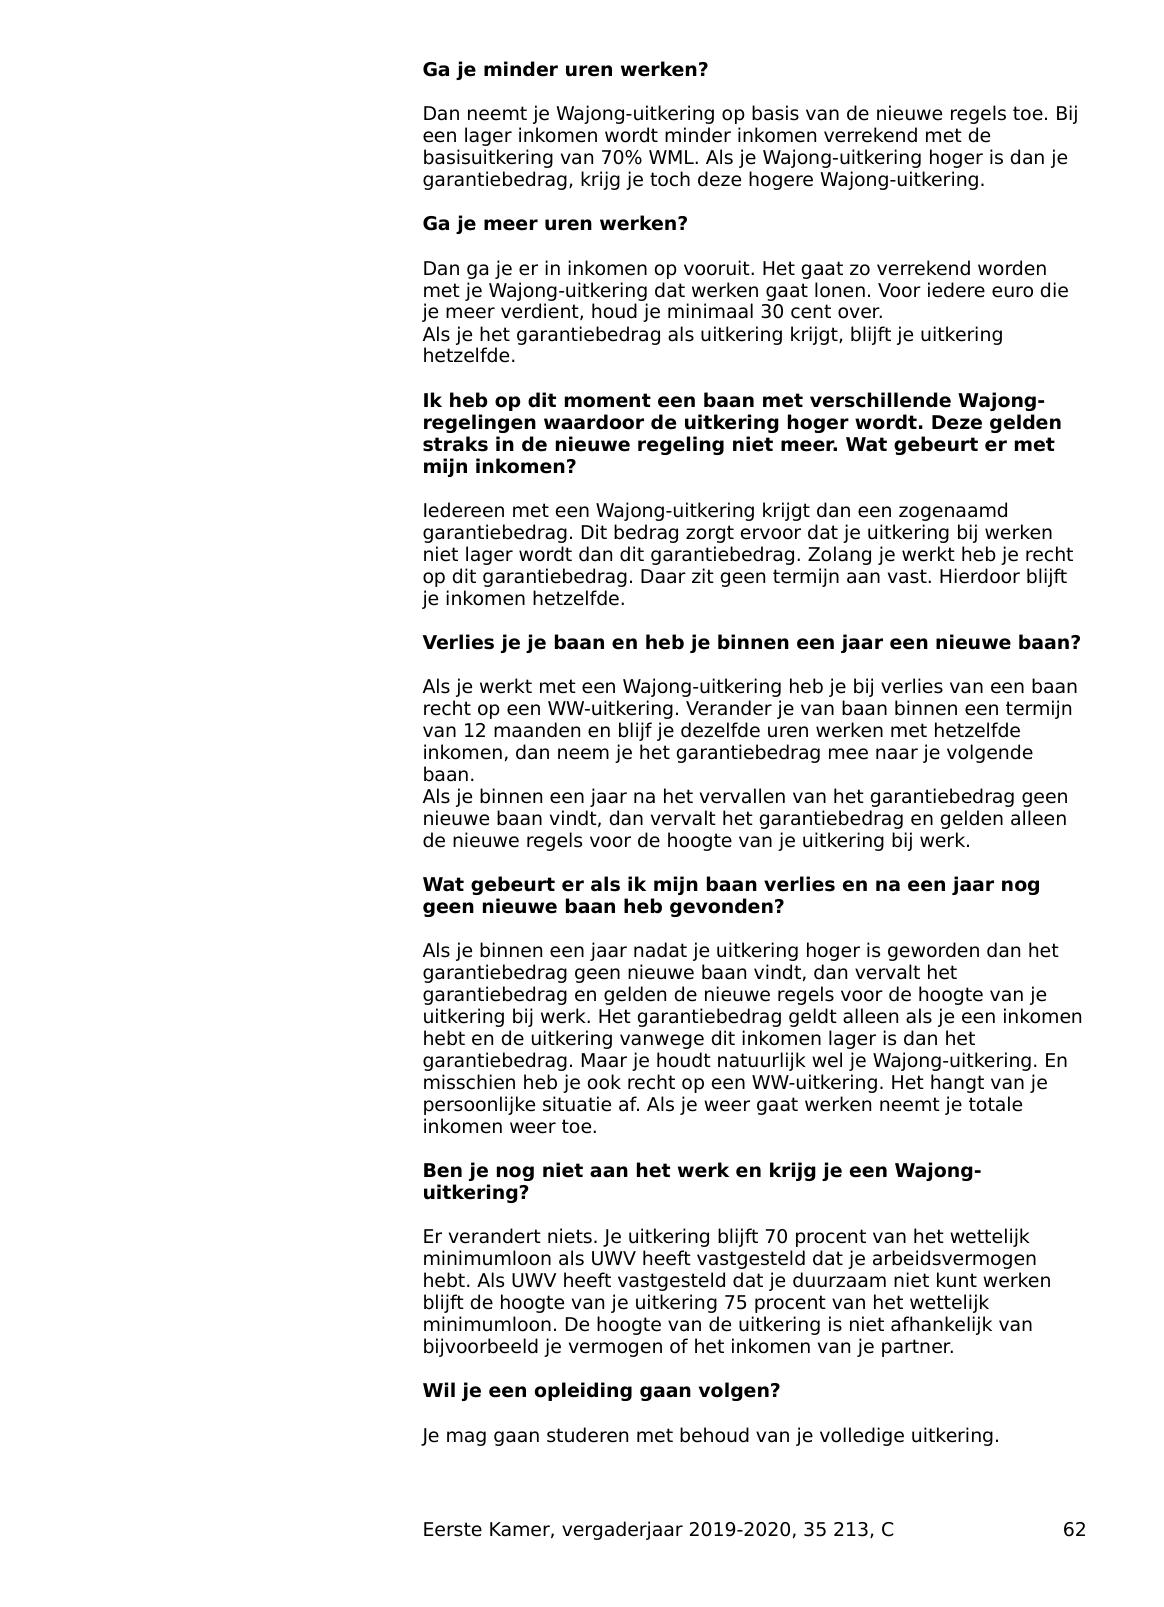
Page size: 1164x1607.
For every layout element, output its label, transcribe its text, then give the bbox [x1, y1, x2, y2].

subtitle Wil je een opleiding gaan volgen? [422, 1380, 1087, 1402]
text Als je binnen een jaar nadat je uitkering hoger is geworden dan het garantiebedrag geen nieuwe baan vindt, dan vervalt het garantiebedrag en gelden de nieuwe regels voor de hoogte van je uitkering bij werk. Het garantiebedrag geldt alleen als je een inkomen hebt en de uitkering vanwege dit inkomen lager is dan het garantiebedrag. Maar je houdt natuurlijk wel je Wajong-uitkering. En misschien heb je ook recht op een WW-uitkering. Het hangt van je persoonlijke situatie af. Als je weer gaat werken neemt je totale inkomen weer toe. [422, 940, 1087, 1138]
text Er verandert niets. Je uitkering blijft 70 procent van het wettelijk minimumloon als UWV heeft vastgesteld dat je arbeidsvermogen hebt. Als UWV heeft vastgesteld dat je duurzaam niet kunt werken blijft de hoogte van je uitkering 75 procent van het wettelijk minimumloon. De hoogte van de uitkering is niet afhankelijk van bijvoorbeeld je vermogen of het inkomen van je partner. [422, 1226, 1087, 1358]
text Iedereen met een Wajong-uitkering krijgt dan een zogenaamd garantiebedrag. Dit bedrag zorgt ervoor dat je uitkering bij werken niet lager wordt dan dit garantiebedrag. Zolang je werkt heb je recht op dit garantiebedrag. Daar zit geen termijn aan vast. Hierdoor blijft je inkomen hetzelfde. [422, 500, 1087, 609]
text Dan neemt je Wajong-uitkering op basis van de nieuwe regels toe. Bij een lager inkomen wordt minder inkomen verrekend met de basisuitkering van 70% WML. Als je Wajong-uitkering hoger is dan je garantiebedrag, krijg je toch deze hogere Wajong-uitkering. [422, 103, 1087, 191]
subtitle Wat gebeurt er als ik mijn baan verlies en na een jaar nog geen nieuwe baan heb gevonden? [422, 874, 1087, 918]
text Als je werkt met een Wajong-uitkering heb je bij verlies van een baan recht op een WW-uitkering. Verander je van baan binnen een termijn van 12 maanden en blijf je dezelfde uren werken met hetzelfde inkomen, dan neem je het garantiebedrag mee naar je volgende baan. [422, 676, 1087, 786]
subtitle Verlies je je baan en heb je binnen een jaar een nieuwe baan? [422, 632, 1087, 654]
subtitle Ben je nog niet aan het werk en krijg je een Wajong-uitkering? [422, 1160, 1087, 1204]
subtitle Ga je minder uren werken? [422, 59, 1087, 81]
subtitle Ik heb op dit moment een baan met verschillende Wajong-regelingen waardoor de uitkering hoger wordt. Deze gelden straks in de nieuwe regeling niet meer. Wat gebeurt er met mijn inkomen? [422, 389, 1087, 477]
text Als je binnen een jaar na het vervallen van het garantiebedrag geen nieuwe baan vindt, dan vervalt het garantiebedrag en gelden alleen de nieuwe regels voor de hoogte van je uitkering bij werk. [422, 786, 1087, 852]
subtitle Ga je meer uren werken? [422, 213, 1087, 235]
text Dan ga je er in inkomen op vooruit. Het gaat zo verrekend worden met je Wajong-uitkering dat werken gaat lonen. Voor iedere euro die je meer verdient, houd je minimaal 30 cent over. [422, 257, 1087, 323]
text Als je het garantiebedrag als uitkering krijgt, blijft je uitkering hetzelfde. [422, 323, 1087, 367]
text Je mag gaan studeren met behoud van je volledige uitkering. [422, 1424, 1087, 1446]
